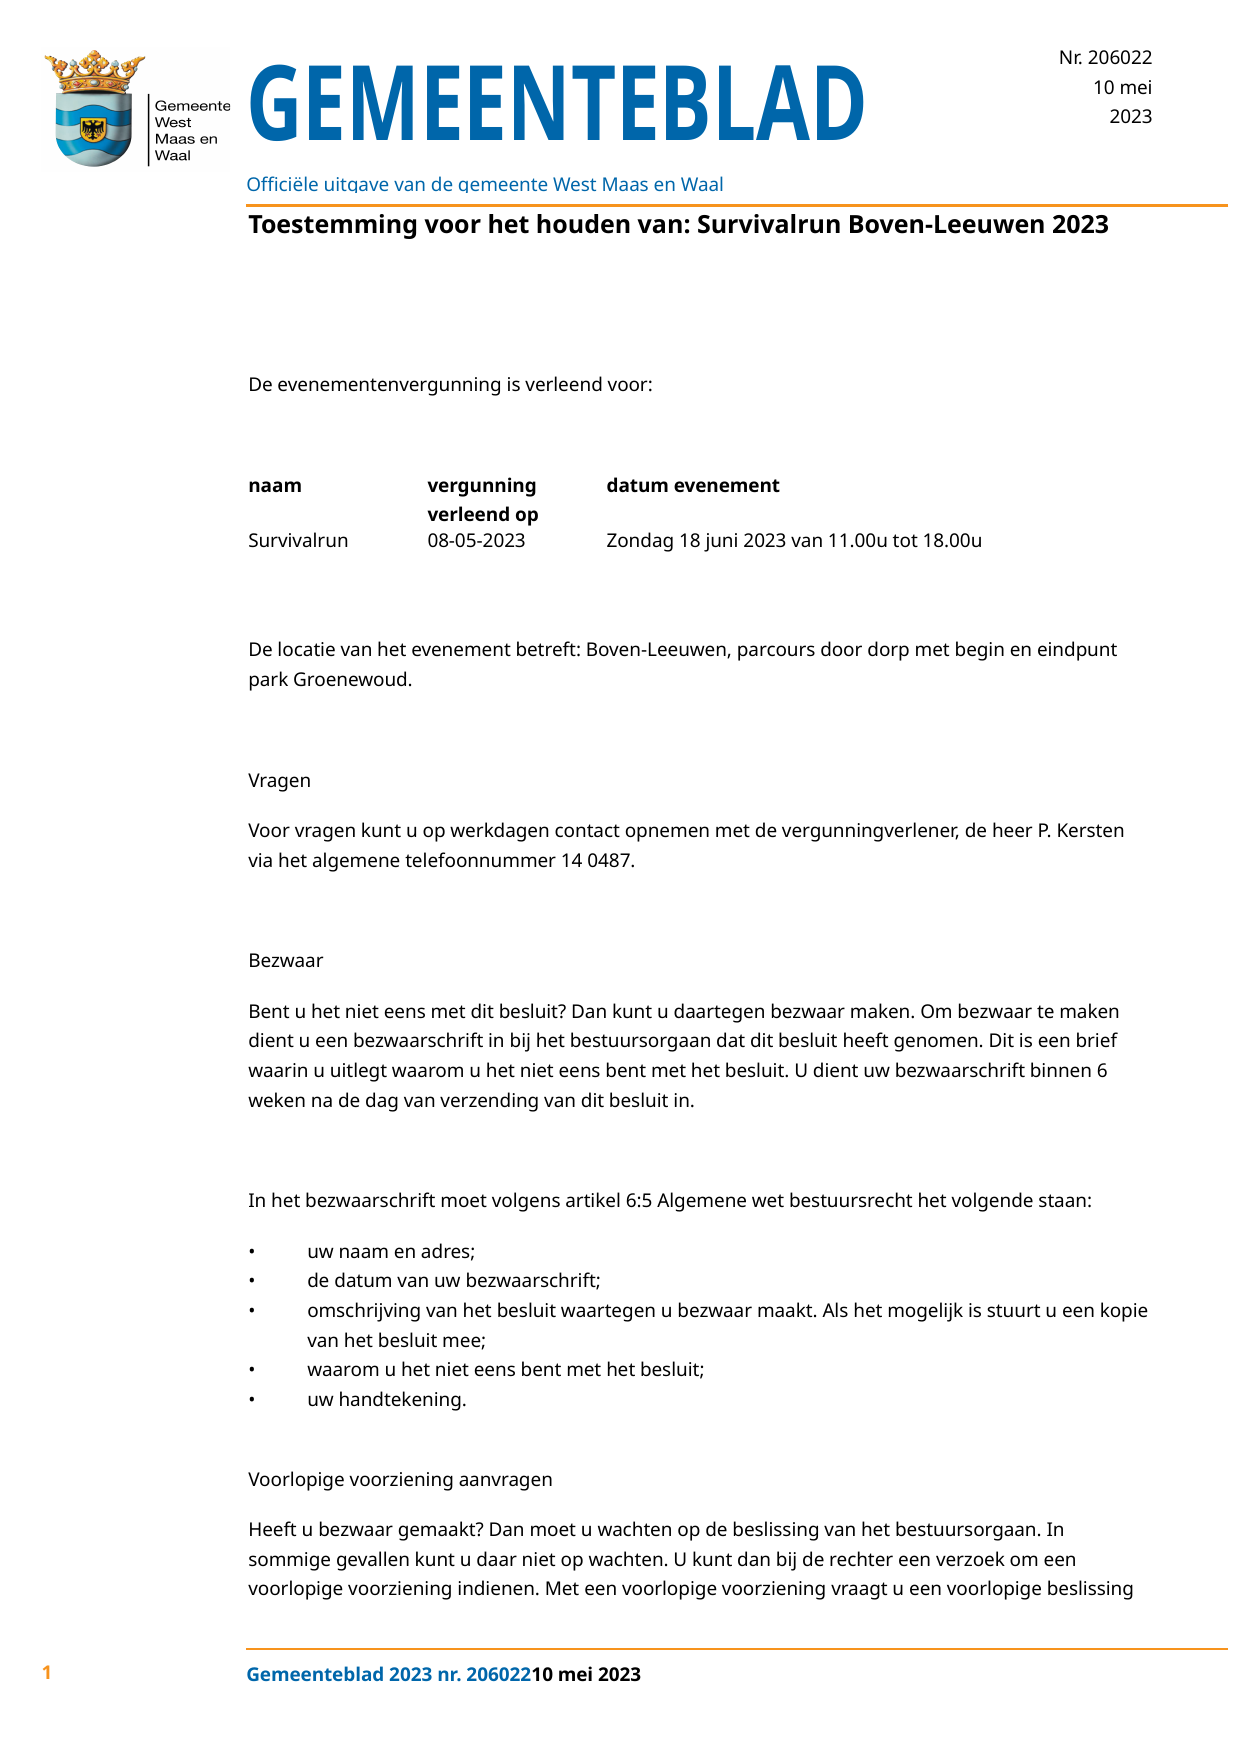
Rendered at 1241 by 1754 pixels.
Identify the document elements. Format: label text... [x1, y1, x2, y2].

text Bent u het niet eens met dit besluit? Dan kunt u daartegen bezwaar maken. Om bezwaar te maken dient u een bezwaarschrift in bij het bestuursorgaan dat dit besluit heeft genomen. Dit is een brief waarin u uitlegt waarom u het niet eens bent met het besluit. U dient uw bezwaarschrift binnen 6 weken na de dag van verzending van dit besluit in. [248, 998, 1152, 1112]
table_header datum evenement [606, 472, 1152, 527]
text Heeft u bezwaar gemaakt? Dan moet u wachten op de beslissing van het bestuursorgaan. In sommige gevallen kunt u daar niet op wachten. U kunt dan bij de rechter een verzoek om een voorlopige voorziening indienen. Met een voorlopige voorziening vraagt u een voorlopige beslissing [248, 1516, 1152, 1601]
table_header vergunning verleend op [427, 472, 606, 527]
table_cell Survivalrun [248, 528, 427, 583]
text Vragen [248, 767, 1152, 792]
text Bezwaar [248, 948, 1152, 973]
text Voor vragen kunt u op werkdagen contact opnemen met de vergunningverlener, de heer P. Kersten via het algemene telefoonnummer 14 0487. [248, 817, 1152, 872]
text Voorlopige voorziening aanvragen [248, 1466, 1152, 1492]
picture [41, 47, 231, 172]
text Toestemming voor het houden van: Survivalrun Boven-Leeuwen 2023 [248, 207, 1152, 241]
table_cell Zondag 18 juni 2023 van 11.00u tot 18.00u [606, 528, 1152, 583]
list omschrijving van het besluit waartegen u bezwaar maakt. Als het mogelijk is stuurt u een kopie van het besluit mee; [248, 1297, 1152, 1352]
list uw handtekening. [248, 1386, 1152, 1412]
table_cell 08-05-2023 [427, 528, 606, 583]
text De evenementenvergunning is verleend voor: [248, 371, 1152, 397]
list waarom u het niet eens bent met het besluit; [248, 1356, 1152, 1382]
text In het bezwaarschrift moet volgens artikel 6:5 Algemene wet bestuursrecht het volgende staan: [248, 1188, 1152, 1213]
list de datum van uw bezwaarschrift; [248, 1268, 1152, 1293]
list uw naam en adres; [248, 1238, 1152, 1264]
text De locatie van het evenement betreft: Boven-Leeuwen, parcours door dorp met begin en eindpunt park Groenewoud. [248, 636, 1152, 692]
table_header naam [248, 472, 427, 527]
